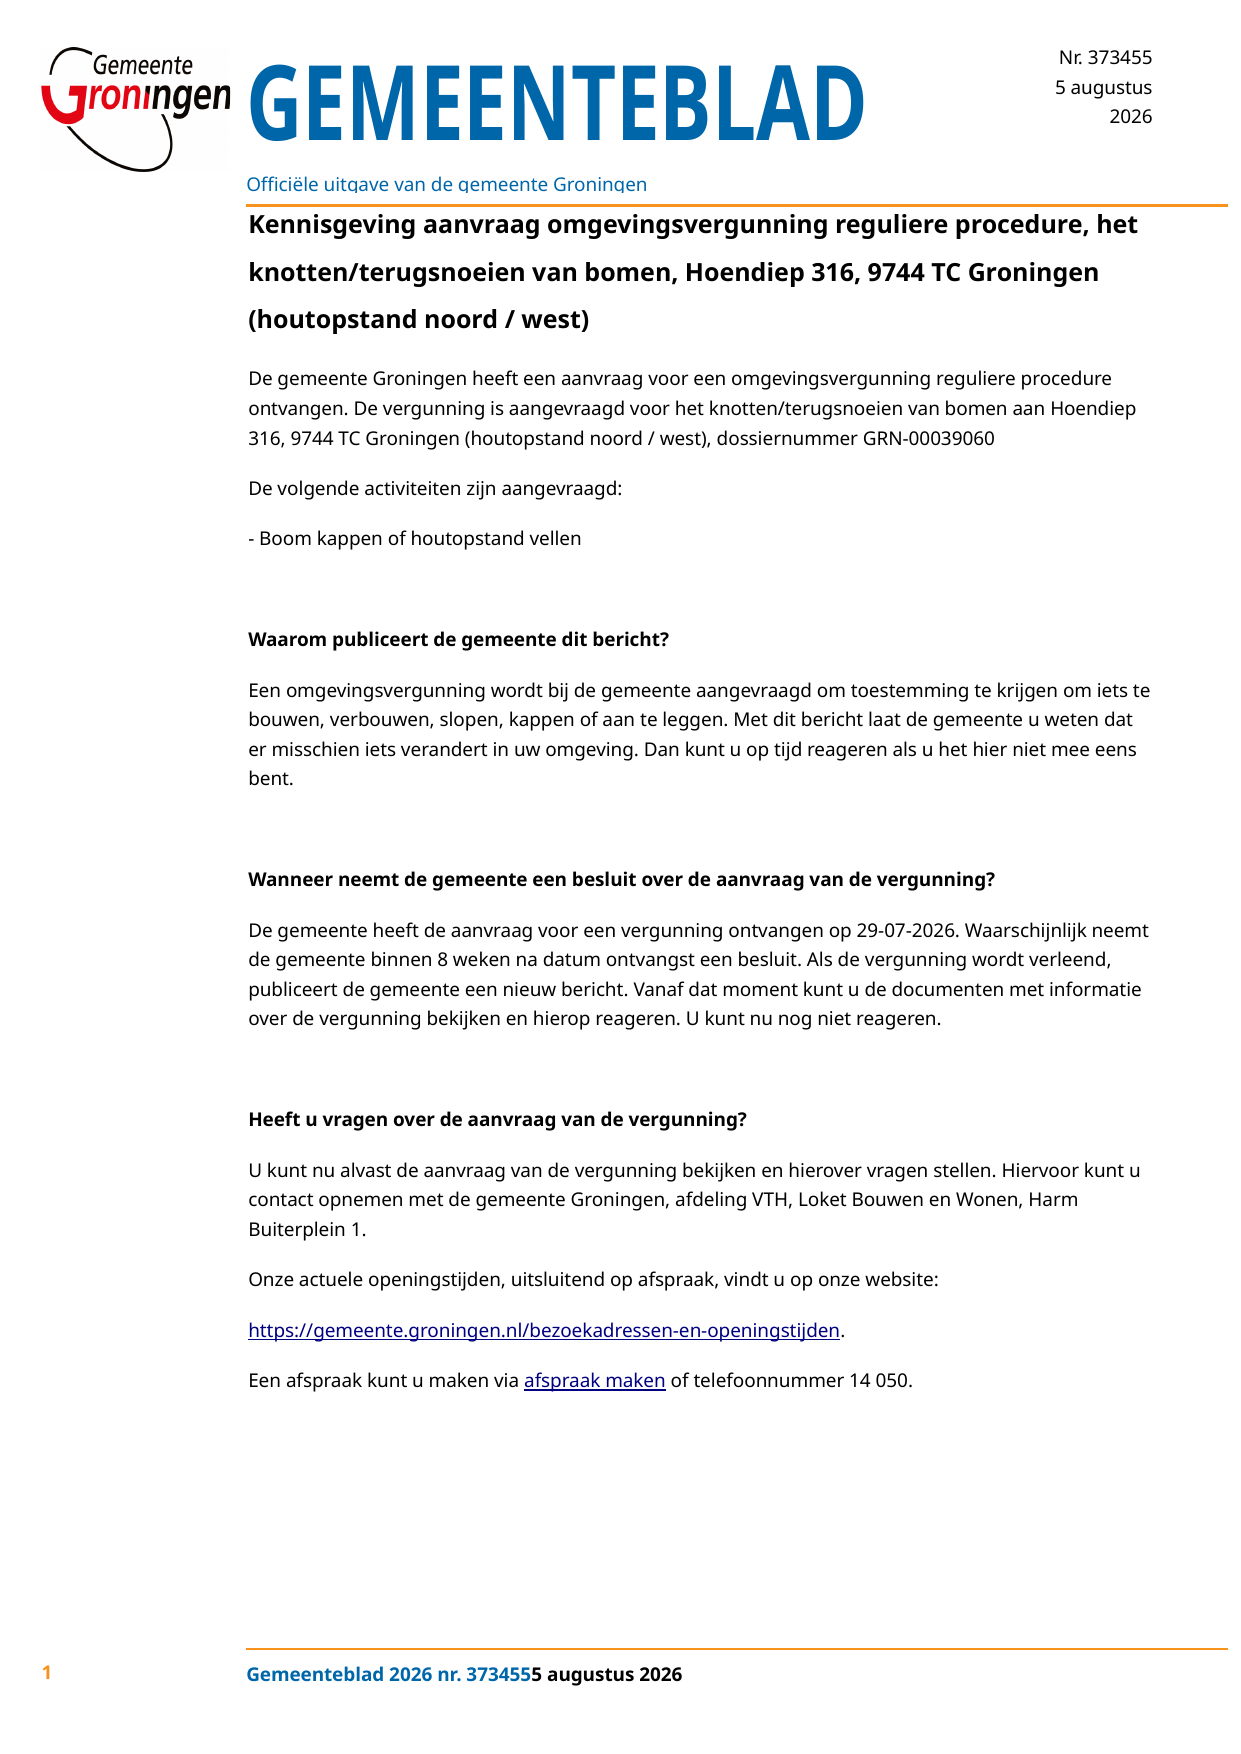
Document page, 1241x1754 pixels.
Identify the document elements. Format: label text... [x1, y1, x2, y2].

text Heeft u vragen over de aanvraag van de vergunning? [248, 1106, 1152, 1132]
picture [41, 47, 231, 172]
text Waarom publiceert de gemeente dit bericht? [248, 626, 1152, 652]
text De volgende activiteiten zijn aangevraagd: [248, 475, 1152, 501]
text https://gemeente.groningen.nl/bezoekadressen-en-openingstijden. [248, 1317, 1152, 1342]
text Wanneer neemt de gemeente een besluit over de aanvraag van de vergunning? [248, 866, 1152, 892]
text Onze actuele openingstijden, uitsluitend op afspraak, vindt u op onze website: [248, 1266, 1152, 1292]
text De gemeente heeft de aanvraag voor een vergunning ontvangen op 29-07-2026. Waarschijnlijk neemt de gemeente binnen 8 weken na datum ontvangst een besluit. Als de vergunning wordt verleend, publiceert de gemeente een nieuw bericht. Vanaf dat moment kunt u de documenten met informatie over de vergunning bekijken en hierop reageren. U kunt nu nog niet reageren. [248, 917, 1152, 1031]
text Kennisgeving aanvraag omgevingsvergunning reguliere procedure, het knotten/terugsnoeien van bomen, Hoendiep 316, 9744 TC Groningen (houtopstand noord / west) [248, 207, 1152, 336]
text De gemeente Groningen heeft een aanvraag voor een omgevingsvergunning reguliere procedure ontvangen. De vergunning is aangevraagd voor het knotten/terugsnoeien van bomen aan Hoendiep 316, 9744 TC Groningen (houtopstand noord / west), dossiernummer GRN-00039060 [248, 366, 1152, 450]
text Een afspraak kunt u maken via afspraak maken of telefoonnummer 14 050. [248, 1367, 1152, 1393]
text U kunt nu alvast de aanvraag van de vergunning bekijken en hierover vragen stellen. Hiervoor kunt u contact opnemen met de gemeente Groningen, afdeling VTH, Loket Bouwen en Wonen, Harm Buiterplein 1. [248, 1157, 1152, 1242]
text - Boom kappen of houtopstand vellen [248, 526, 1152, 551]
text Een omgevingsvergunning wordt bij de gemeente aangevraagd om toestemming te krijgen om iets te bouwen, verbouwen, slopen, kappen of aan te leggen. Met dit bericht laat de gemeente u weten dat er misschien iets verandert in uw omgeving. Dan kunt u op tijd reageren als u het hier niet mee eens bent. [248, 677, 1152, 791]
